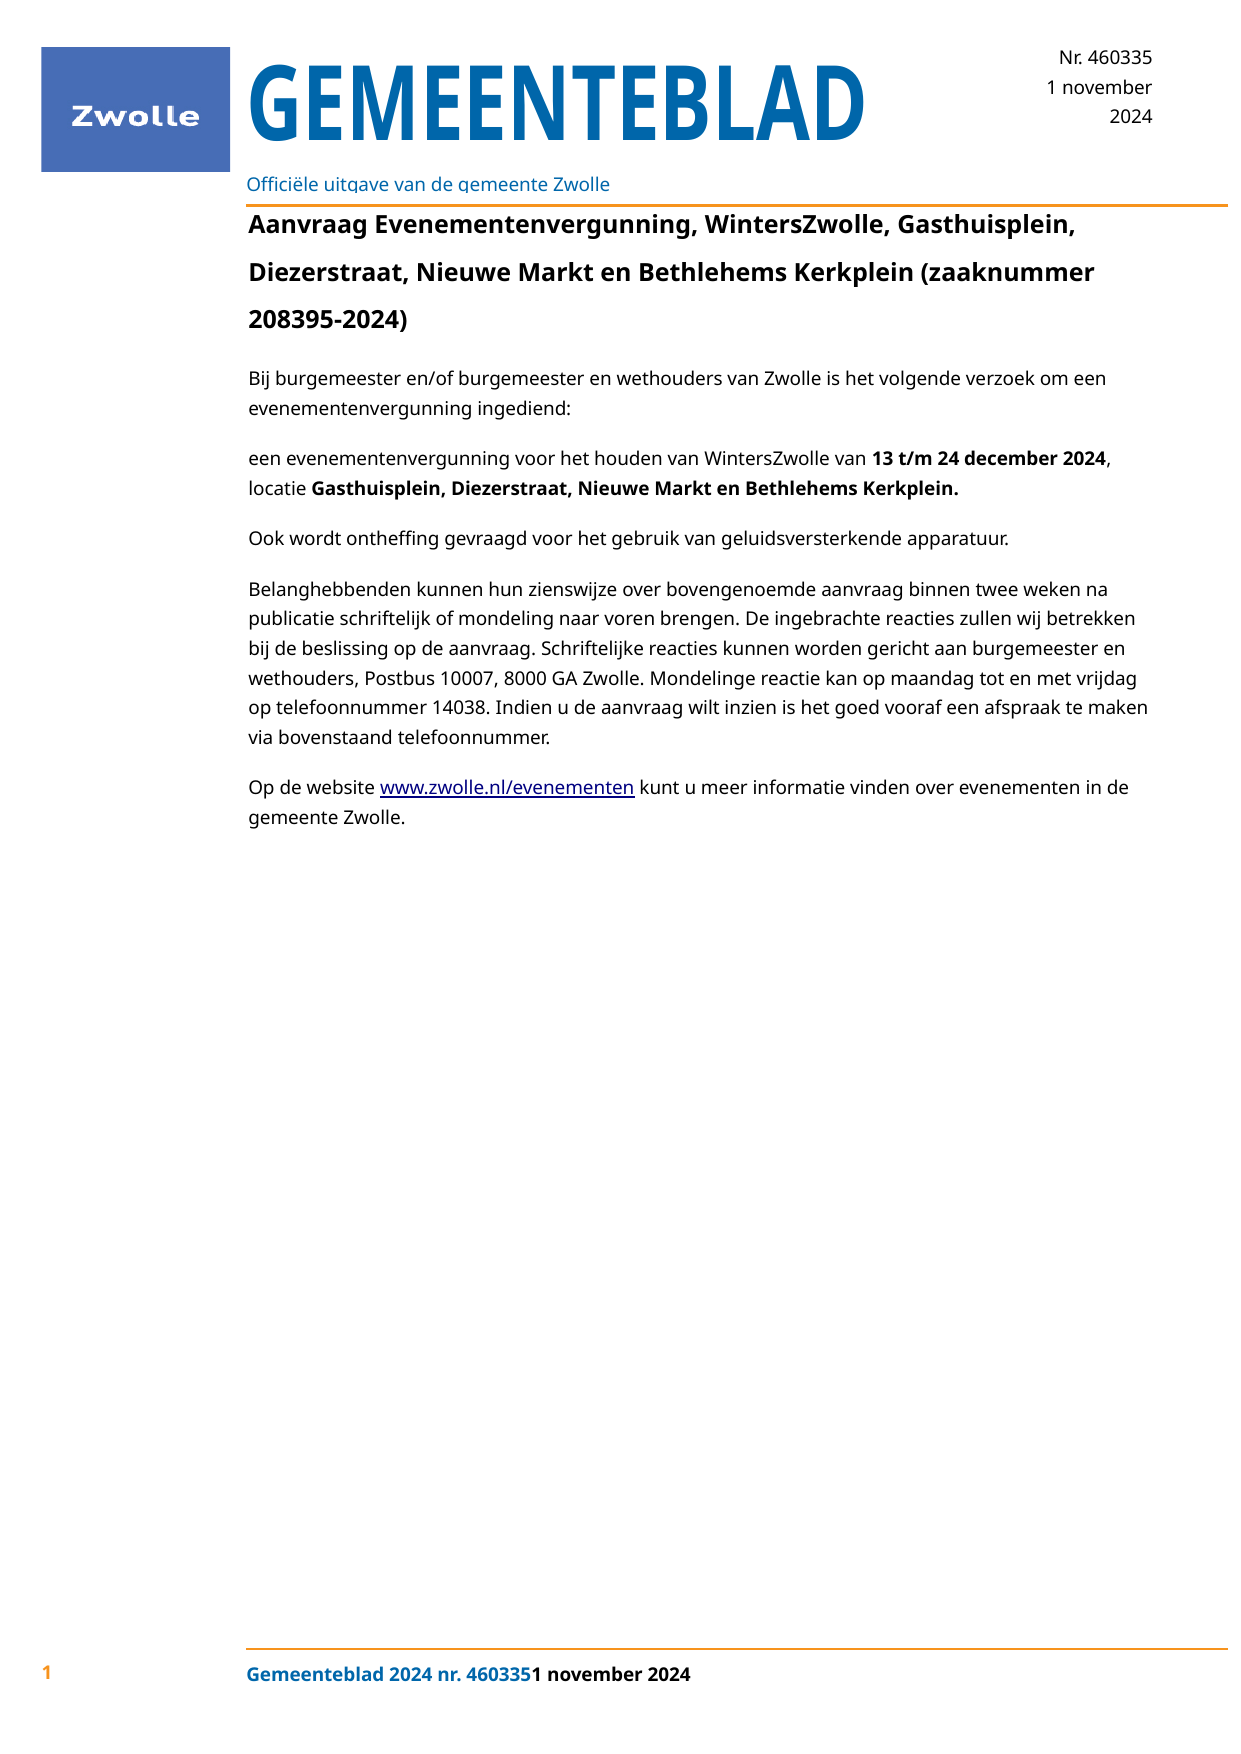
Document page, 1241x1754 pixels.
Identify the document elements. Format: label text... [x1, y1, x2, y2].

text Bij burgemeester en/of burgemeester en wethouders van Zwolle is het volgende verzoek om een evenementenvergunning ingediend: [248, 366, 1152, 421]
text Belanghebbenden kunnen hun zienswijze over bovengenoemde aanvraag binnen twee weken na publicatie schriftelijk of mondeling naar voren brengen. De ingebrachte reacties zullen wij betrekken bij de beslissing op de aanvraag. Schriftelijke reacties kunnen worden gericht aan burgemeester en wethouders, Postbus 10007, 8000 GA Zwolle. Mondelinge reactie kan op maandag tot en met vrijdag op telefoonnummer 14038. Indien u de aanvraag wilt inzien is het goed vooraf een afspraak te maken via bovenstaand telefoonnummer. [248, 576, 1152, 749]
text Ook wordt ontheffing gevraagd voor het gebruik van geluidsversterkende apparatuur. [248, 526, 1152, 551]
picture [41, 47, 231, 172]
text Op de website www.zwolle.nl/evenementen kunt u meer informatie vinden over evenementen in de gemeente Zwolle. [248, 774, 1152, 829]
text een evenementenvergunning voor het houden van WintersZwolle van 13 t/m 24 december 2024, locatie Gasthuisplein, Diezerstraat, Nieuwe Markt en Bethlehems Kerkplein. [248, 446, 1152, 501]
text Aanvraag Evenementenvergunning, WintersZwolle, Gasthuisplein, Diezerstraat, Nieuwe Markt en Bethlehems Kerkplein (zaaknummer 208395-2024) [248, 207, 1152, 336]
